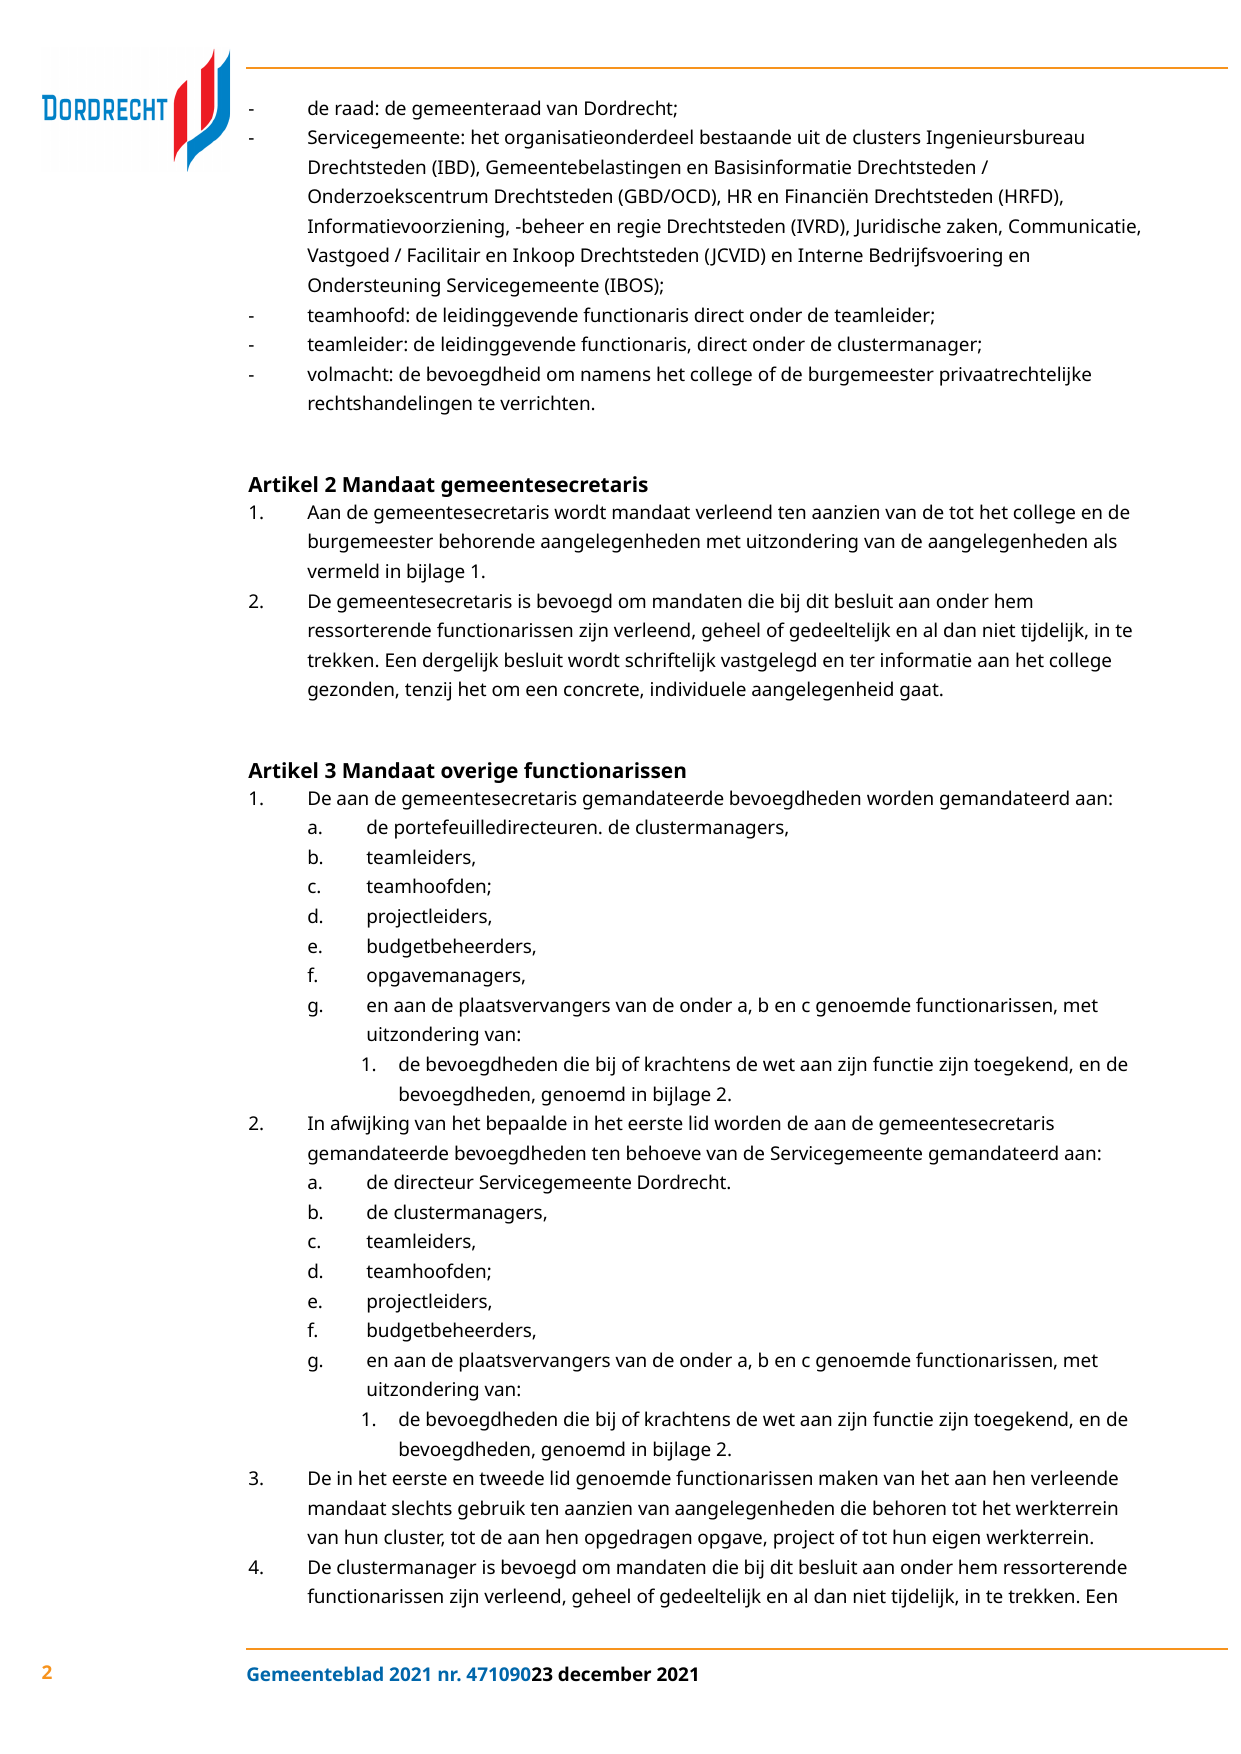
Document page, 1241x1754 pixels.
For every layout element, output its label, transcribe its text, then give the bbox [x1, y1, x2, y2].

list volmacht: de bevoegdheid om namens het college of de burgemeester privaatrechtelijke rechtshandelingen te verrichten. [248, 361, 1152, 416]
picture [41, 47, 231, 172]
list teamleider: de leidinggevende functionaris, direct onder de clustermanager; [248, 331, 1152, 357]
list De clustermanager is bevoegd om mandaten die bij dit besluit aan onder hem ressorterende functionarissen zijn verleend, geheel of gedeeltelijk en al dan niet tijdelijk, in te trekken. Een [248, 1554, 1152, 1609]
list budgetbeheerders, [307, 1317, 1152, 1343]
list projectleiders, [307, 903, 1152, 929]
list teamhoofden; [307, 1258, 1152, 1284]
list De gemeentesecretaris is bevoegd om mandaten die bij dit besluit aan onder hem ressorterende functionarissen zijn verleend, geheel of gedeeltelijk en al dan niet tijdelijk, in te trekken. Een dergelijk besluit wordt schriftelijk vastgelegd en ter informatie aan het college gezonden, tenzij het om een concrete, individuele aangelegenheid gaat. [248, 588, 1152, 702]
list De aan de gemeentesecretaris gemandateerde bevoegdheden worden gemandateerd aan: [248, 785, 1152, 811]
list de bevoegdheden die bij of krachtens de wet aan zijn functie zijn toegekend, en de bevoegdheden, genoemd in bijlage 2. [361, 1051, 1152, 1107]
list en aan de plaatsvervangers van de onder a, b en c genoemde functionarissen, met uitzondering van: [307, 992, 1152, 1047]
list de raad: de gemeenteraad van Dordrecht; [248, 95, 1152, 121]
list In afwijking van het bepaalde in het eerste lid worden de aan de gemeentesecretaris gemandateerde bevoegdheden ten behoeve van de Servicegemeente gemandateerd aan: [248, 1110, 1152, 1166]
list teamhoofd: de leidinggevende functionaris direct onder de teamleider; [248, 302, 1152, 328]
list opgavemanagers, [307, 962, 1152, 988]
list de bevoegdheden die bij of krachtens de wet aan zijn functie zijn toegekend, en de bevoegdheden, genoemd in bijlage 2. [361, 1406, 1152, 1462]
list de clustermanagers, [307, 1199, 1152, 1225]
list Aan de gemeentesecretaris wordt mandaat verleend ten aanzien van de tot het college en de burgemeester behorende aangelegenheden met uitzondering van de aangelegenheden als vermeld in bijlage 1. [248, 499, 1152, 584]
list teamhoofden; [307, 874, 1152, 899]
text Artikel 3 Mandaat overige functionarissen [248, 757, 1152, 785]
list de directeur Servicegemeente Dordrecht. [307, 1169, 1152, 1195]
list en aan de plaatsvervangers van de onder a, b en c genoemde functionarissen, met uitzondering van: [307, 1347, 1152, 1402]
list projectleiders, [307, 1288, 1152, 1314]
list teamleiders, [307, 844, 1152, 870]
list De in het eerste en tweede lid genoemde functionarissen maken van het aan hen verleende mandaat slechts gebruik ten aanzien van aangelegenheden die behoren tot het werkterrein van hun cluster, tot de aan hen opgedragen opgave, project of tot hun eigen werkterrein. [248, 1465, 1152, 1550]
list de portefeuilledirecteuren. de clustermanagers, [307, 814, 1152, 840]
list budgetbeheerders, [307, 933, 1152, 959]
list Servicegemeente: het organisatieonderdeel bestaande uit de clusters Ingenieursbureau Drechtsteden (IBD), Gemeentebelastingen en Basisinformatie Drechtsteden / Onderzoekscentrum Drechtsteden (GBD/OCD), HR en Financiën Drechtsteden (HRFD), Informatievoorziening, -beheer en regie Drechtsteden (IVRD), Juridische zaken, Communicatie, Vastgoed / Facilitair en Inkoop Drechtsteden (JCVID) en Interne Bedrijfsvoering en Ondersteuning Servicegemeente (IBOS); [248, 124, 1152, 298]
text Artikel 2 Mandaat gemeentesecretaris [248, 471, 1152, 499]
list teamleiders, [307, 1229, 1152, 1254]
